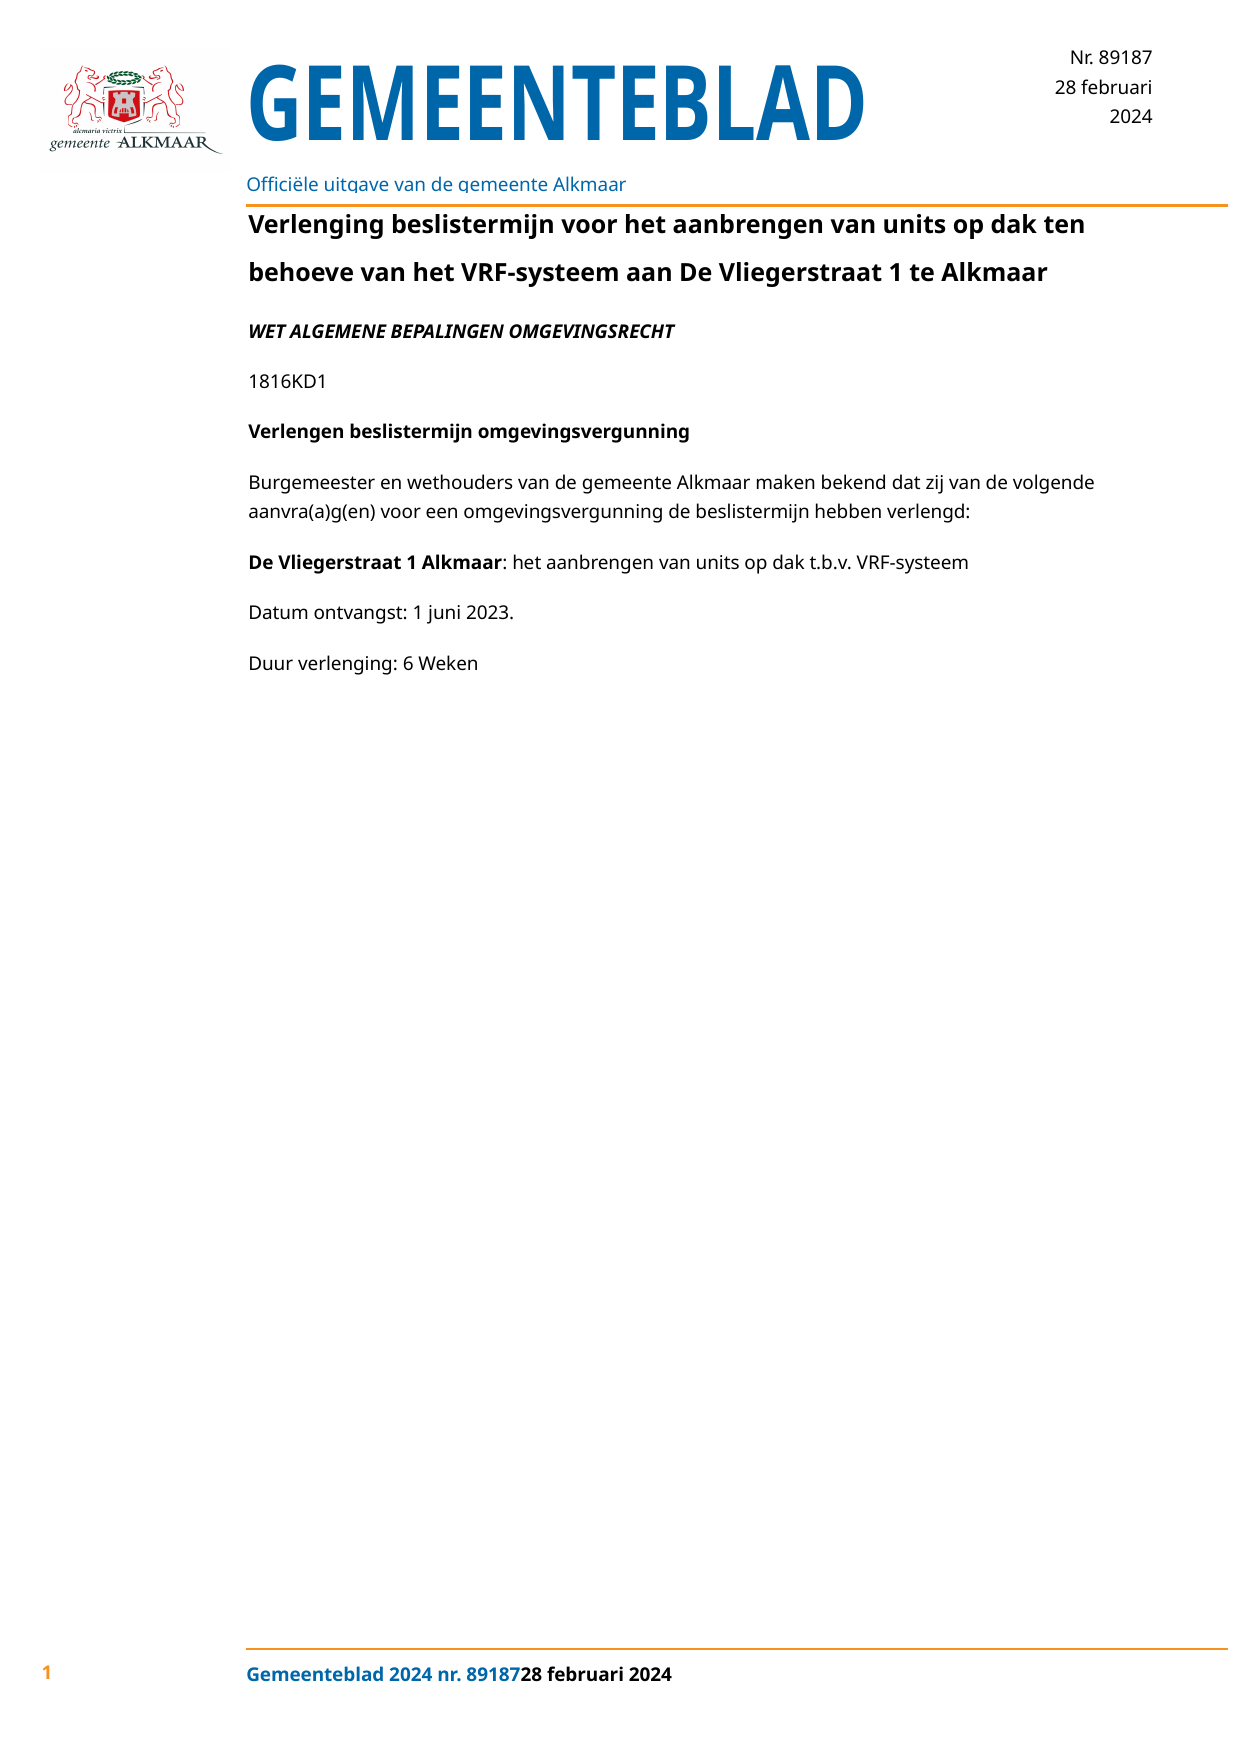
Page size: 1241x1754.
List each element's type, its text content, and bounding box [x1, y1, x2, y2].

text Verlenging beslistermijn voor het aanbrengen van units op dak ten behoeve van het VRF-systeem aan De Vliegerstraat 1 te Alkmaar [248, 207, 1152, 288]
text 1816KD1 [248, 368, 1152, 394]
text Duur verlenging: 6 Weken [248, 650, 1152, 676]
text WET ALGEMENE BEPALINGEN OMGEVINGSRECHT [248, 318, 1152, 344]
text Verlengen beslistermijn omgevingsvergunning [248, 419, 1152, 444]
text De Vliegerstraat 1 Alkmaar: het aanbrengen van units op dak t.b.v. VRF-systeem [248, 549, 1152, 575]
text Burgemeester en wethouders van de gemeente Alkmaar maken bekend dat zij van de volgende aanvra(a)g(en) voor een omgevingsvergunning de beslistermijn hebben verlengd: [248, 469, 1152, 524]
picture [41, 47, 231, 172]
text Datum ontvangst: 1 juni 2023. [248, 599, 1152, 625]
